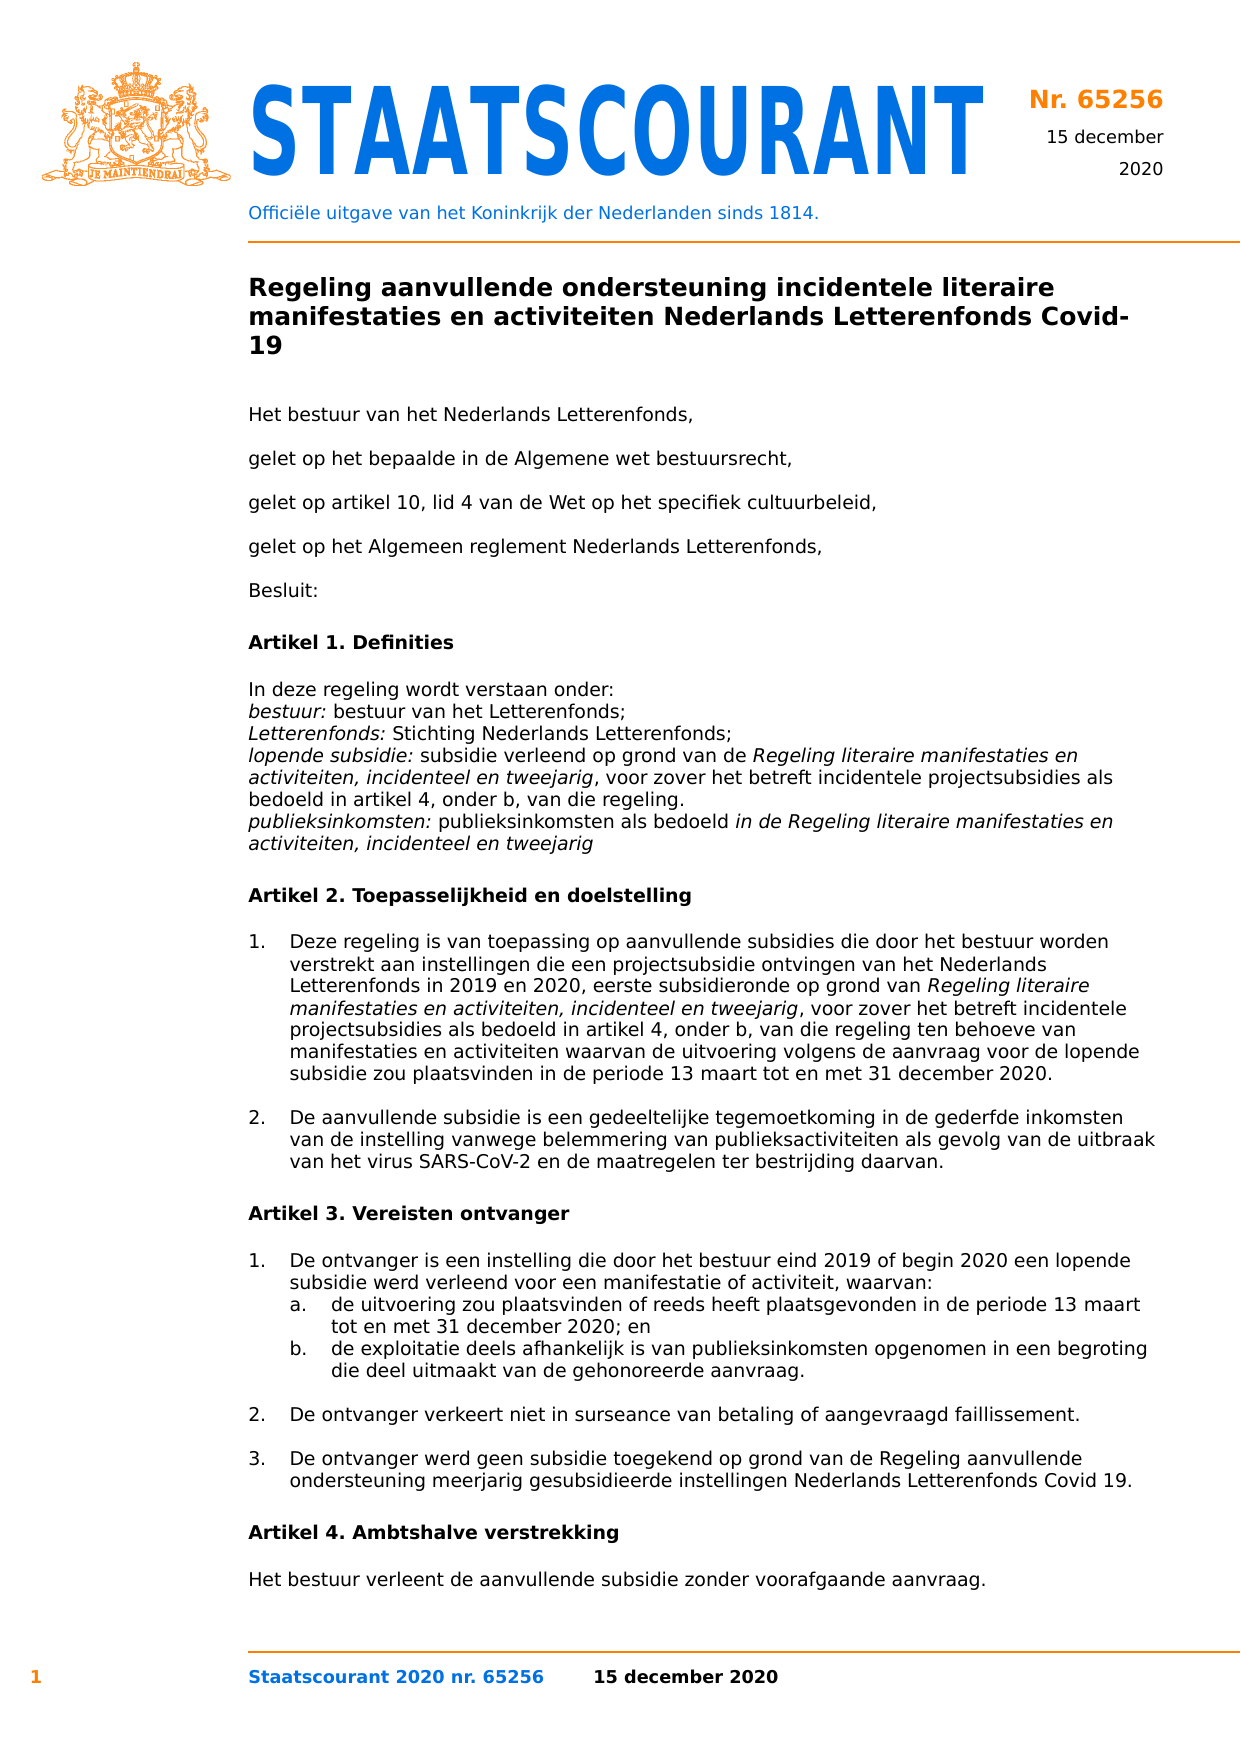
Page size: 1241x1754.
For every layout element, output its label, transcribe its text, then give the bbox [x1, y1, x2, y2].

table_header [25, 62, 248, 241]
picture [41, 62, 231, 186]
table_header STAATSCOURANT [248, 62, 998, 203]
text Letterenfonds: Stichting Nederlands Letterenfonds; [248, 723, 1163, 744]
text gelet op artikel 10, lid 4 van de Wet op het specifiek cultuurbeleid, [248, 492, 1163, 514]
table_header Nr. 65256 [998, 62, 1240, 121]
text Het bestuur van het Nederlands Letterenfonds, [248, 404, 1163, 426]
subtitle Artikel 2. Toepasselijkheid en doelstelling [248, 884, 1163, 906]
text lopende subsidie: subsidie verleend op grond van de Regeling literaire manifestaties en activiteiten, incidenteel en tweejarig, voor zover het betreft incidentele projectsubsidies als bedoeld in artikel 4, onder b, van die regeling. [248, 744, 1163, 811]
text 2. De aanvullende subsidie is een gedeeltelijke tegemoetkoming in de gederfde inkomsten van de instelling vanwege belemmering van publieksactiviteiten als gevolg van de uitbraak van het virus SARS-CoV-2 en de maatregelen ter bestrijding daarvan. [248, 1107, 1163, 1173]
text In deze regeling wordt verstaan onder: [248, 679, 1163, 701]
subtitle Artikel 4. Ambtshalve verstrekking [248, 1522, 1163, 1544]
text bestuur: bestuur van het Letterenfonds; [248, 701, 1163, 723]
text b. de exploitatie deels afhankelijk is van publieksinkomsten opgenomen in een begroting die deel uitmaakt van de gehonoreerde aanvraag. [289, 1338, 1163, 1382]
text a. de uitvoering zou plaatsvinden of reeds heeft plaatsgevonden in de periode 13 maart tot en met 31 december 2020; en [289, 1294, 1163, 1338]
subtitle Artikel 3. Vereisten ontvanger [248, 1203, 1163, 1225]
text Het bestuur verleent de aanvullende subsidie zonder voorafgaande aanvraag. [248, 1569, 1163, 1591]
text 2. De ontvanger verkeert niet in surseance van betaling of aangevraagd faillissement. [248, 1404, 1163, 1426]
text 1. De ontvanger is een instelling die door het bestuur eind 2019 of begin 2020 een lopende subsidie werd verleend voor een manifestatie of activiteit, waarvan: [248, 1250, 1163, 1294]
text gelet op het bepaalde in de Algemene wet bestuursrecht, [248, 448, 1163, 470]
table_cell 2020 [998, 153, 1240, 203]
text Besluit: [248, 580, 1163, 602]
text gelet op het Algemeen reglement Nederlands Letterenfonds, [248, 536, 1163, 558]
text publieksinkomsten: publieksinkomsten als bedoeld in de Regeling literaire manifestaties en activiteiten, incidenteel en tweejarig [248, 811, 1163, 854]
text 1. Deze regeling is van toepassing op aanvullende subsidies die door het bestuur worden verstrekt aan instellingen die een projectsubsidie ontvingen van het Nederlands Letterenfonds in 2019 en 2020, eerste subsidieronde op grond van Regeling literaire manifestaties en activiteiten, incidenteel en tweejarig, voor zover het betreft incidentele projectsubsidies als bedoeld in artikel 4, onder b, van die regeling ten behoeve van manifestaties en activiteiten waarvan de uitvoering volgens de aanvraag voor de lopende subsidie zou plaatsvinden in de periode 13 maart tot en met 31 december 2020. [248, 931, 1163, 1085]
table_cell 15 december [998, 121, 1240, 153]
subtitle Regeling aanvullende ondersteuning incidentele literaire manifestaties en activiteiten Nederlands Letterenfonds Covid-19 [248, 273, 1163, 361]
table_cell Officiële uitgave van het Koninkrijk der Nederlanden sinds 1814. [248, 203, 1240, 241]
text 3. De ontvanger werd geen subsidie toegekend op grond van de Regeling aanvullende ondersteuning meerjarig gesubsidieerde instellingen Nederlands Letterenfonds Covid 19. [248, 1448, 1163, 1492]
subtitle Artikel 1. Definities [248, 632, 1163, 654]
